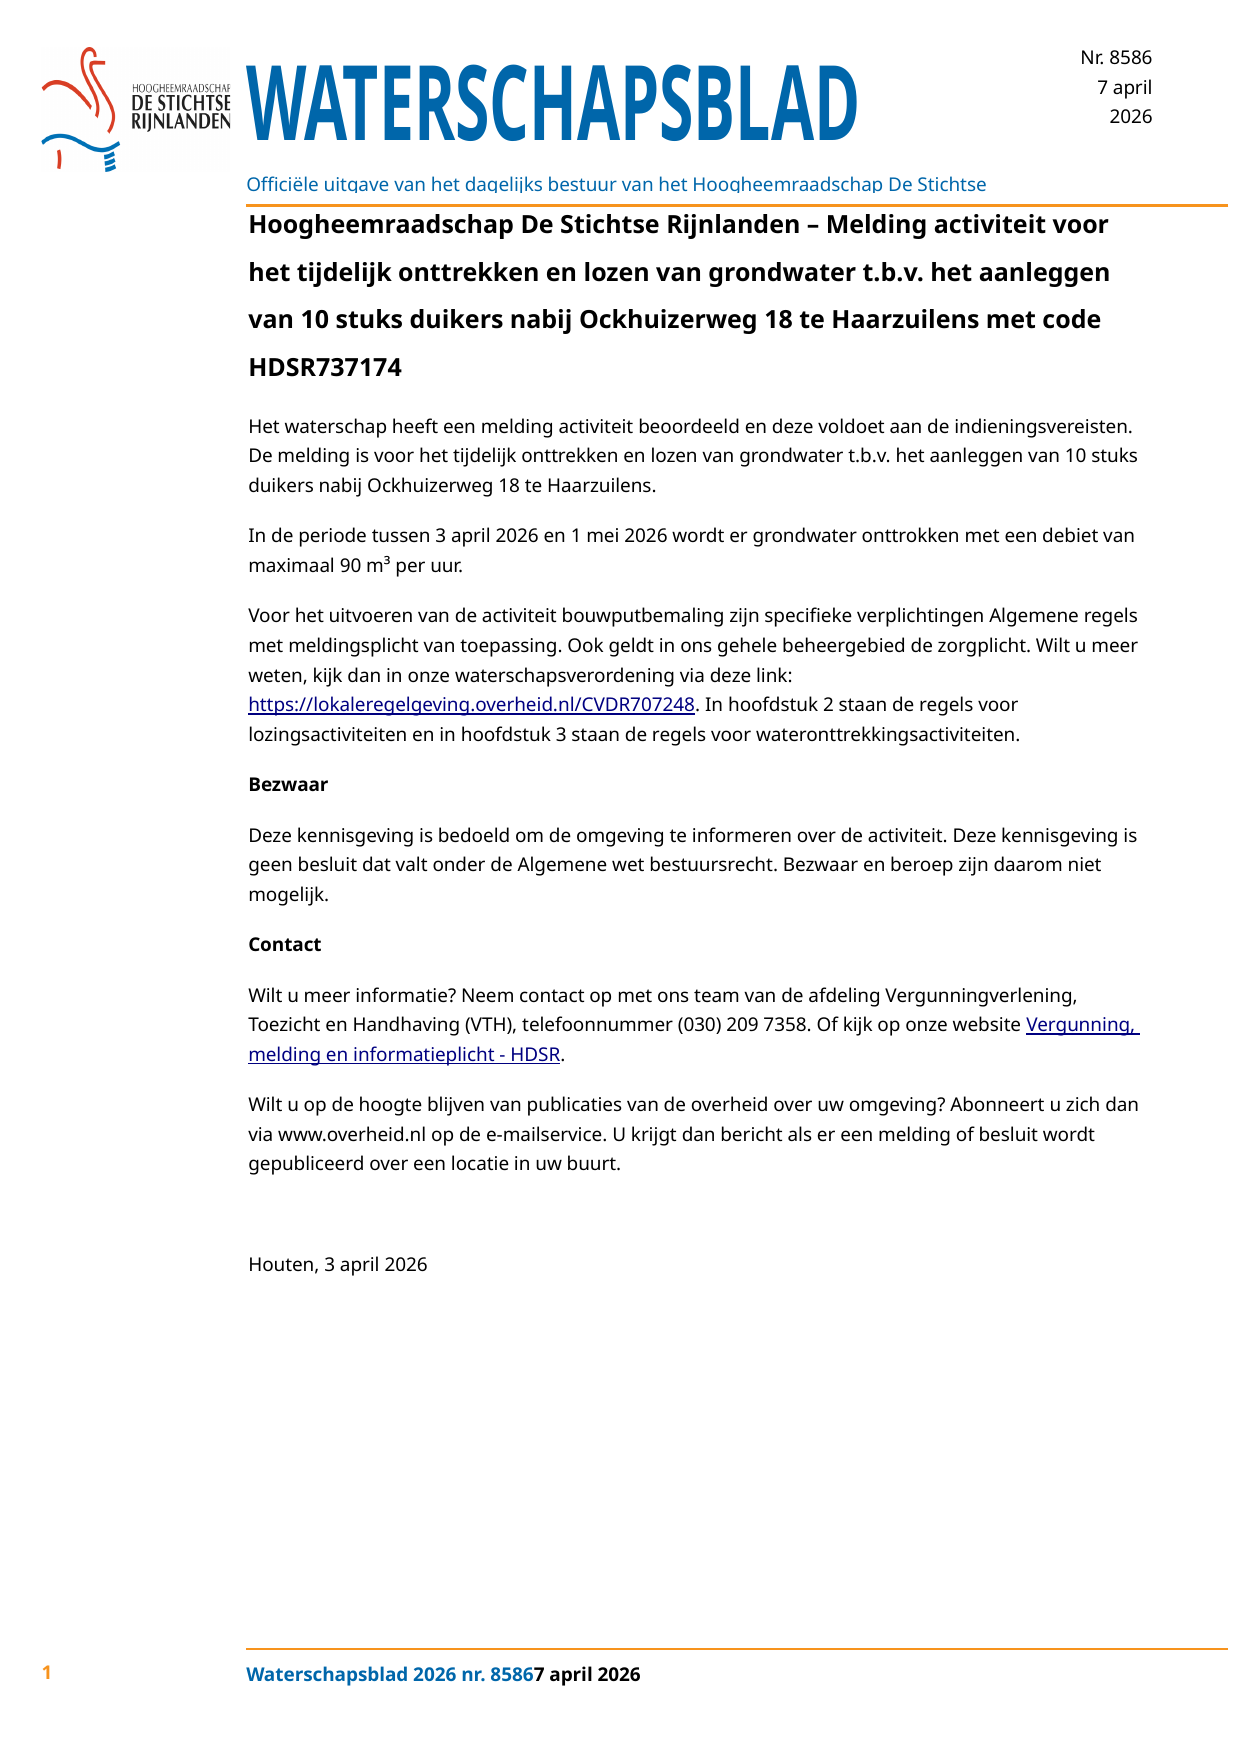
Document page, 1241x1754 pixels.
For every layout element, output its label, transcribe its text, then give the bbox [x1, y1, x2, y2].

picture [41, 47, 231, 172]
text Wilt u meer informatie? Neem contact op met ons team van de afdeling Vergunningverlening, Toezicht en Handhaving (VTH), telefoonnummer (030) 209 7358. Of kijk op onze website Vergunning, melding en informatieplicht - HDSR. [248, 982, 1152, 1067]
text Het waterschap heeft een melding activiteit beoordeeld en deze voldoet aan de indieningsvereisten. De melding is voor het tijdelijk onttrekken en lozen van grondwater t.b.v. het aanleggen van 10 stuks duikers nabij Ockhuizerweg 18 te Haarzuilens. [248, 413, 1152, 498]
text In de periode tussen 3 april 2026 en 1 mei 2026 wordt er grondwater onttrokken met een debiet van maximaal 90 m³ per uur. [248, 523, 1152, 578]
text Voor het uitvoeren van de activiteit bouwputbemaling zijn specifieke verplichtingen Algemene regels met meldingsplicht van toepassing. Ook geldt in ons gehele beheergebied de zorgplicht. Wilt u meer weten, kijk dan in onze waterschapsverordening via deze link: https://lokaleregelgeving.overheid.nl/CVDR707248. In hoofdstuk 2 staan de regels voor lozingsactiviteiten en in hoofdstuk 3 staan de regels voor wateronttrekkingsactiviteiten. [248, 603, 1152, 747]
text Bezwaar [248, 771, 1152, 797]
text Deze kennisgeving is bedoeld om de omgeving te informeren over de activiteit. Deze kennisgeving is geen besluit dat valt onder de Algemene wet bestuursrecht. Bezwaar en beroep zijn daarom niet mogelijk. [248, 822, 1152, 907]
text Contact [248, 931, 1152, 957]
text Wilt u op de hoogte blijven van publicaties van de overheid over uw omgeving? Abonneert u zich dan via www.overheid.nl op de e-mailservice. U krijgt dan bericht als er een melding of besluit wordt gepubliceerd over een locatie in uw buurt. [248, 1091, 1152, 1176]
text Houten, 3 april 2026 [248, 1251, 1152, 1277]
text Hoogheemraadschap De Stichtse Rijnlanden – Melding activiteit voor het tijdelijk onttrekken en lozen van grondwater t.b.v. het aanleggen van 10 stuks duikers nabij Ockhuizerweg 18 te Haarzuilens met code HDSR737174 [248, 207, 1152, 384]
